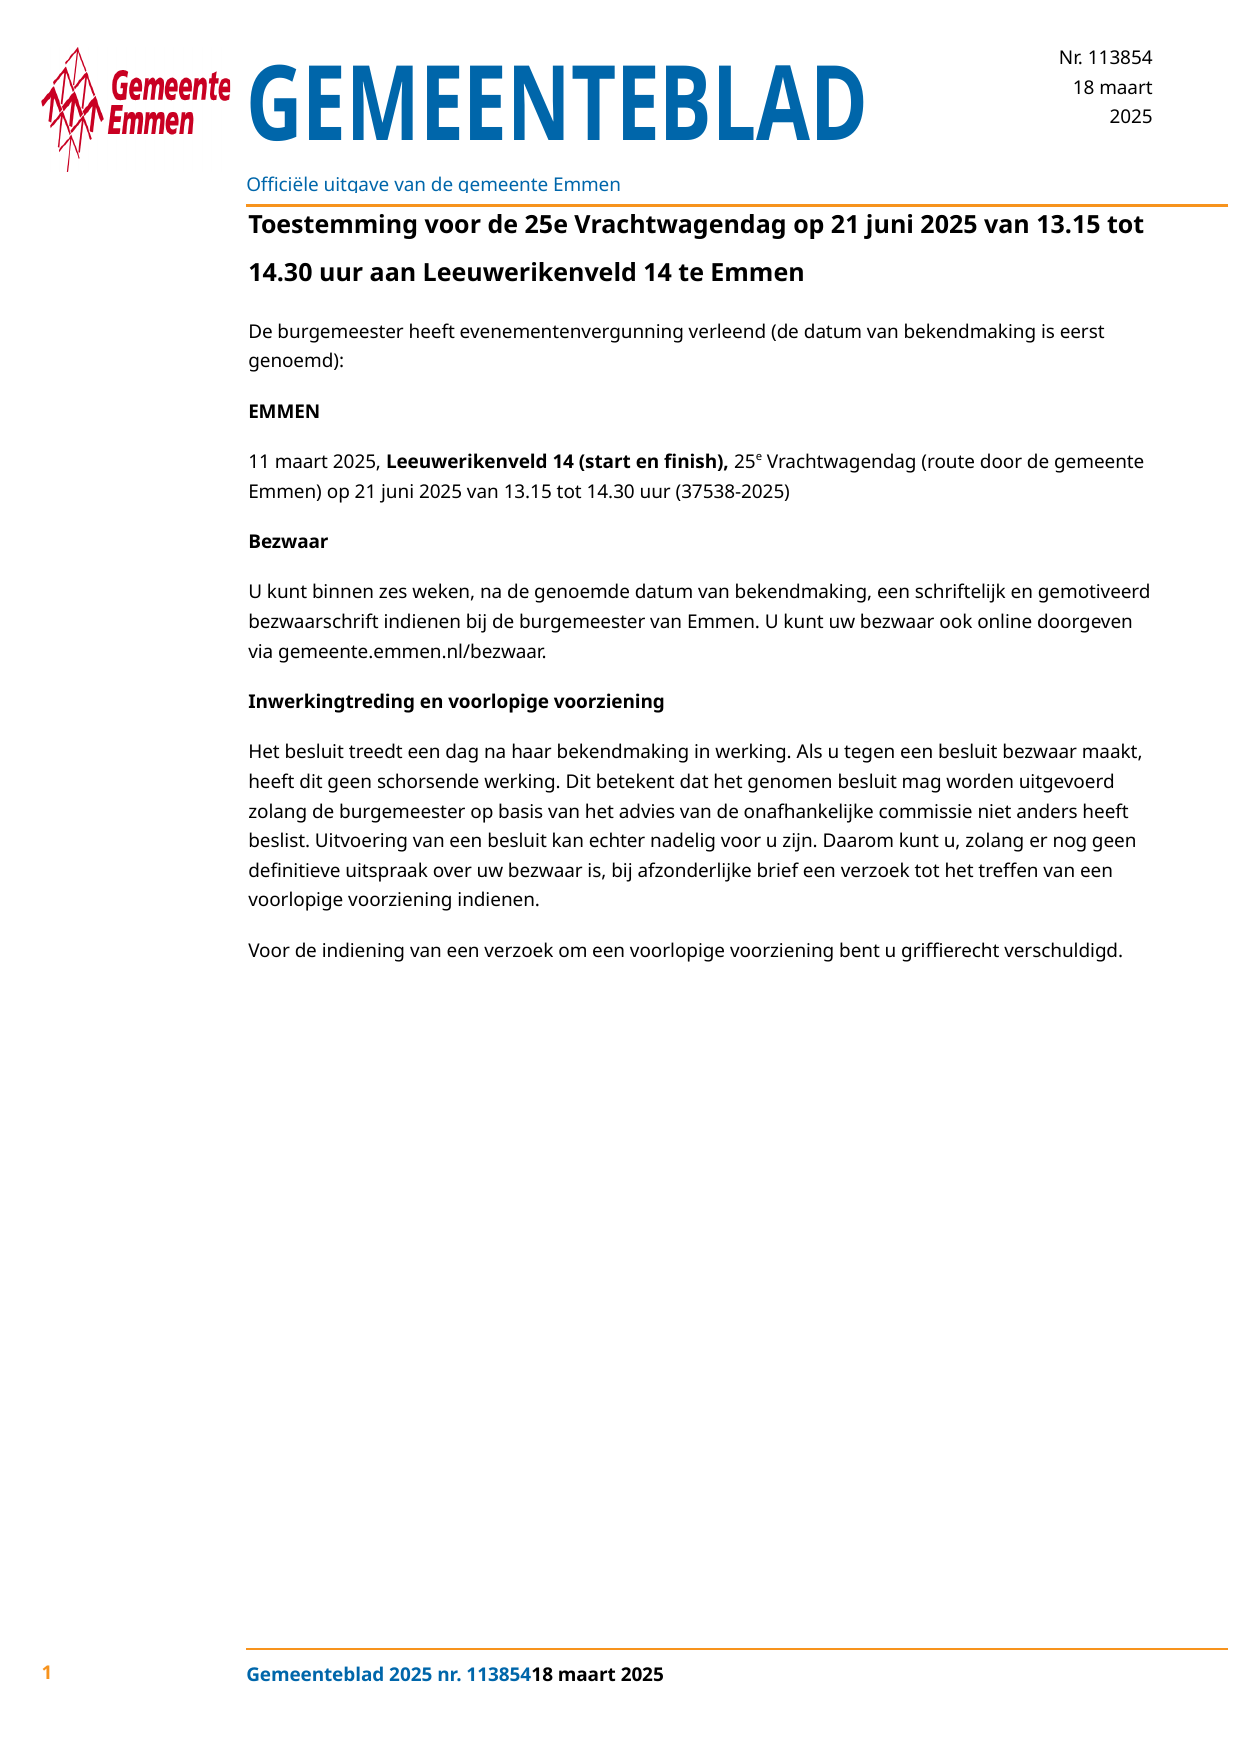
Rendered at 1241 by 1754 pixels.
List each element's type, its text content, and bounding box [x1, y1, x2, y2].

text De burgemeester heeft evenementenvergunning verleend (de datum van bekendmaking is eerst genoemd): [248, 318, 1152, 373]
text Inwerkingtreding en voorlopige voorziening [248, 688, 1152, 714]
text Bezwaar [248, 528, 1152, 554]
picture [41, 47, 231, 172]
text U kunt binnen zes weken, na de genoemde datum van bekendmaking, een schriftelijk en gemotiveerd bezwaarschrift indienen bij de burgemeester van Emmen. U kunt uw bezwaar ook online doorgeven via gemeente.emmen.nl/bezwaar. [248, 579, 1152, 664]
text Toestemming voor de 25e Vrachtwagendag op 21 juni 2025 van 13.15 tot 14.30 uur aan Leeuwerikenveld 14 te Emmen [248, 207, 1152, 288]
text Het besluit treedt een dag na haar bekendmaking in werking. Als u tegen een besluit bezwaar maakt, heeft dit geen schorsende werking. Dit betekent dat het genomen besluit mag worden uitgevoerd zolang de burgemeester op basis van het advies van de onafhankelijke commissie niet anders heeft beslist. Uitvoering van een besluit kan echter nadelig voor u zijn. Daarom kunt u, zolang er nog geen definitieve uitspraak over uw bezwaar is, bij afzonderlijke brief een verzoek tot het treffen van een voorlopige voorziening indienen. [248, 739, 1152, 912]
text EMMEN [248, 398, 1152, 424]
text Voor de indiening van een verzoek om een voorlopige voorziening bent u griffierecht verschuldigd. [248, 937, 1152, 963]
text 11 maart 2025, Leeuwerikenveld 14 (start en finish), 25e Vrachtwagendag (route door de gemeente Emmen) op 21 juni 2025 van 13.15 tot 14.30 uur (37538-2025) [248, 448, 1152, 504]
